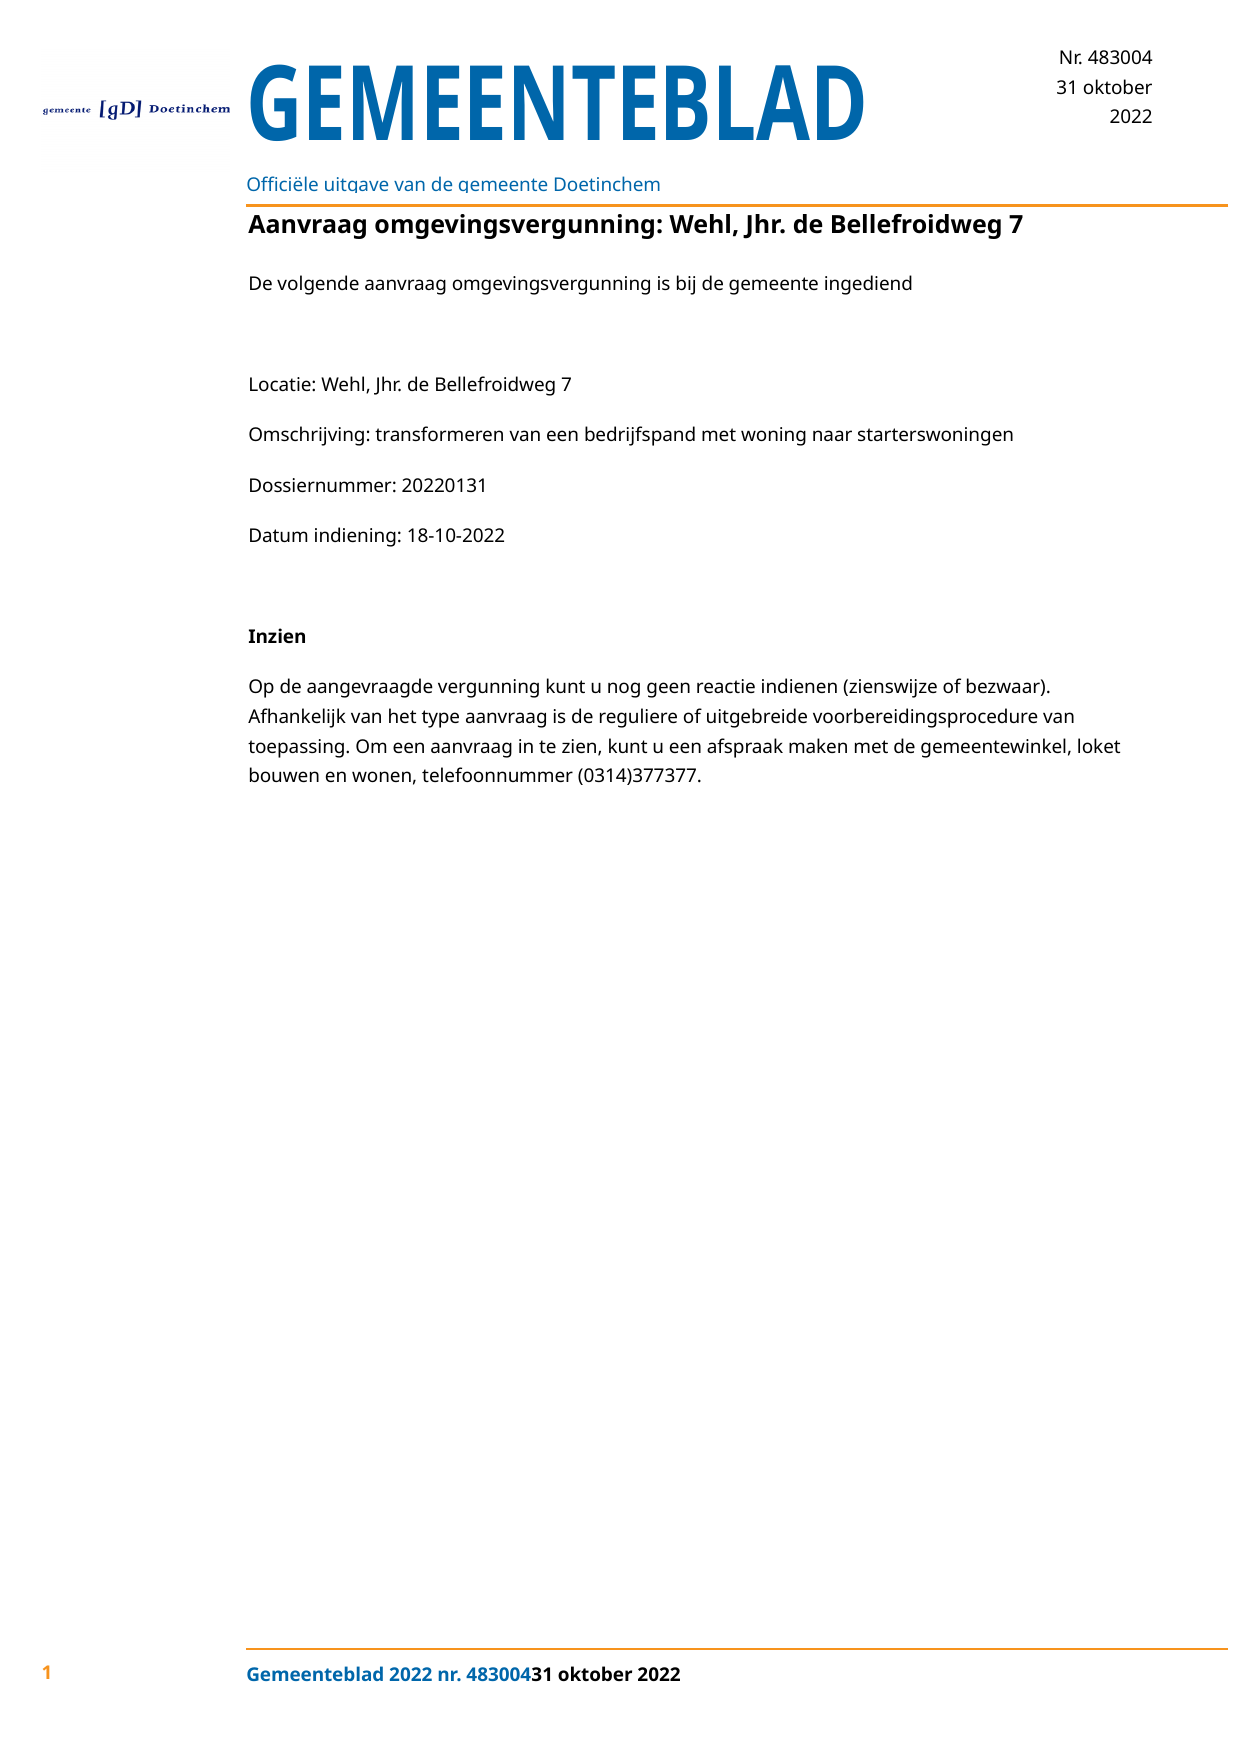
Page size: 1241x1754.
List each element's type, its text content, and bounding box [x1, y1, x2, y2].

text Omschrijving: transformeren van een bedrijfspand met woning naar starterswoningen [248, 422, 1152, 447]
text Aanvraag omgevingsvergunning: Wehl, Jhr. de Bellefroidweg 7 [248, 207, 1152, 241]
text Inzien [248, 623, 1152, 649]
text Locatie: Wehl, Jhr. de Bellefroidweg 7 [248, 371, 1152, 397]
text Dossiernummer: 20220131 [248, 472, 1152, 498]
picture [41, 47, 231, 172]
text Datum indiening: 18-10-2022 [248, 522, 1152, 548]
text Op de aangevraagde vergunning kunt u nog geen reactie indienen (zienswijze of bezwaar). Afhankelijk van het type aanvraag is de reguliere of uitgebreide voorbereidingsprocedure van toepassing. Om een aanvraag in te zien, kunt u een afspraak maken met de gemeentewinkel, loket bouwen en wonen, telefoonnummer (0314)377377. [248, 674, 1152, 788]
text De volgende aanvraag omgevingsvergunning is bij de gemeente ingediend [248, 270, 1152, 296]
